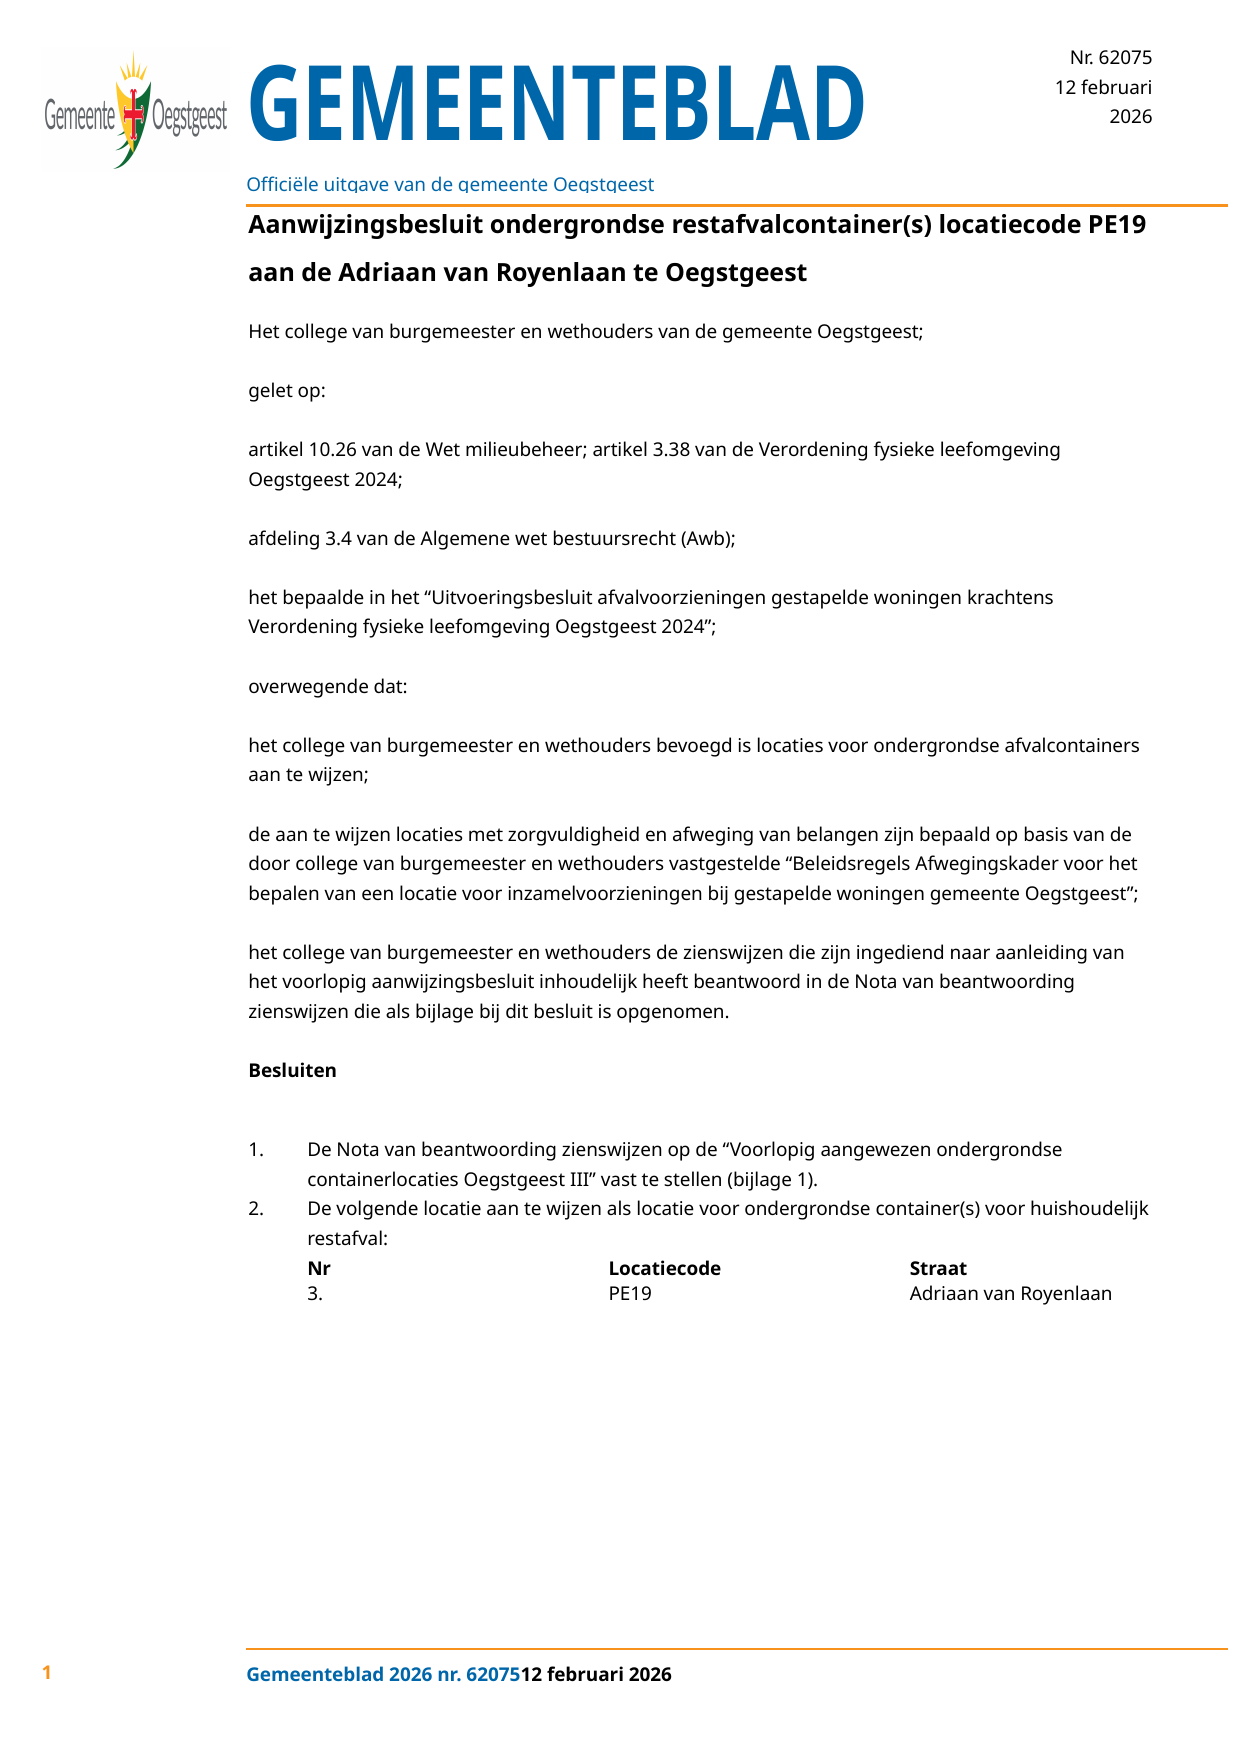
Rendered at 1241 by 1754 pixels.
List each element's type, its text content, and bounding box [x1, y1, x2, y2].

picture [41, 47, 231, 172]
text overwegende dat: [248, 673, 1152, 699]
text Aanwijzingsbesluit ondergrondse restafvalcontainer(s) locatiecode PE19 aan de Adriaan van Royenlaan te Oegstgeest [248, 207, 1152, 288]
text Het college van burgemeester en wethouders van de gemeente Oegstgeest; [248, 318, 1152, 344]
table_cell 3. [307, 1281, 608, 1306]
table_cell PE19 [608, 1281, 909, 1306]
text artikel 10.26 van de Wet milieubeheer; artikel 3.38 van de Verordening fysieke leefomgeving Oegstgeest 2024; [248, 436, 1152, 492]
table_header Straat [910, 1255, 1211, 1281]
text het college van burgemeester en wethouders de zienswijzen die zijn ingediend naar aanleiding van het voorlopig aanwijzingsbesluit inhoudelijk heeft beantwoord in de Nota van beantwoording zienswijzen die als bijlage bij dit besluit is opgenomen. [248, 939, 1152, 1024]
table_header Locatiecode [608, 1255, 909, 1281]
list De Nota van beantwoording zienswijzen op de “Voorlopig aangewezen ondergrondse containerlocaties Oegstgeest III” vast te stellen (bijlage 1). [248, 1136, 1152, 1192]
text gelet op: [248, 377, 1152, 403]
text het bepaalde in het “Uitvoeringsbesluit afvalvoorzieningen gestapelde woningen krachtens Verordening fysieke leefomgeving Oegstgeest 2024”; [248, 584, 1152, 639]
text afdeling 3.4 van de Algemene wet bestuursrecht (Awb); [248, 525, 1152, 551]
text het college van burgemeester en wethouders bevoegd is locaties voor ondergrondse afvalcontainers aan te wijzen; [248, 732, 1152, 787]
list De volgende locatie aan te wijzen als locatie voor ondergrondse container(s) voor huishoudelijk restafval: [248, 1196, 1152, 1251]
text de aan te wijzen locaties met zorgvuldigheid en afweging van belangen zijn bepaald op basis van de door college van burgemeester en wethouders vastgestelde “Beleidsregels Afwegingskader voor het bepalen van een locatie voor inzamelvoorzieningen bij gestapelde woningen gemeente Oegstgeest”; [248, 821, 1152, 906]
text Besluiten [248, 1057, 1152, 1083]
table_cell Adriaan van Royenlaan [910, 1281, 1211, 1306]
table_header Nr [307, 1255, 608, 1281]
